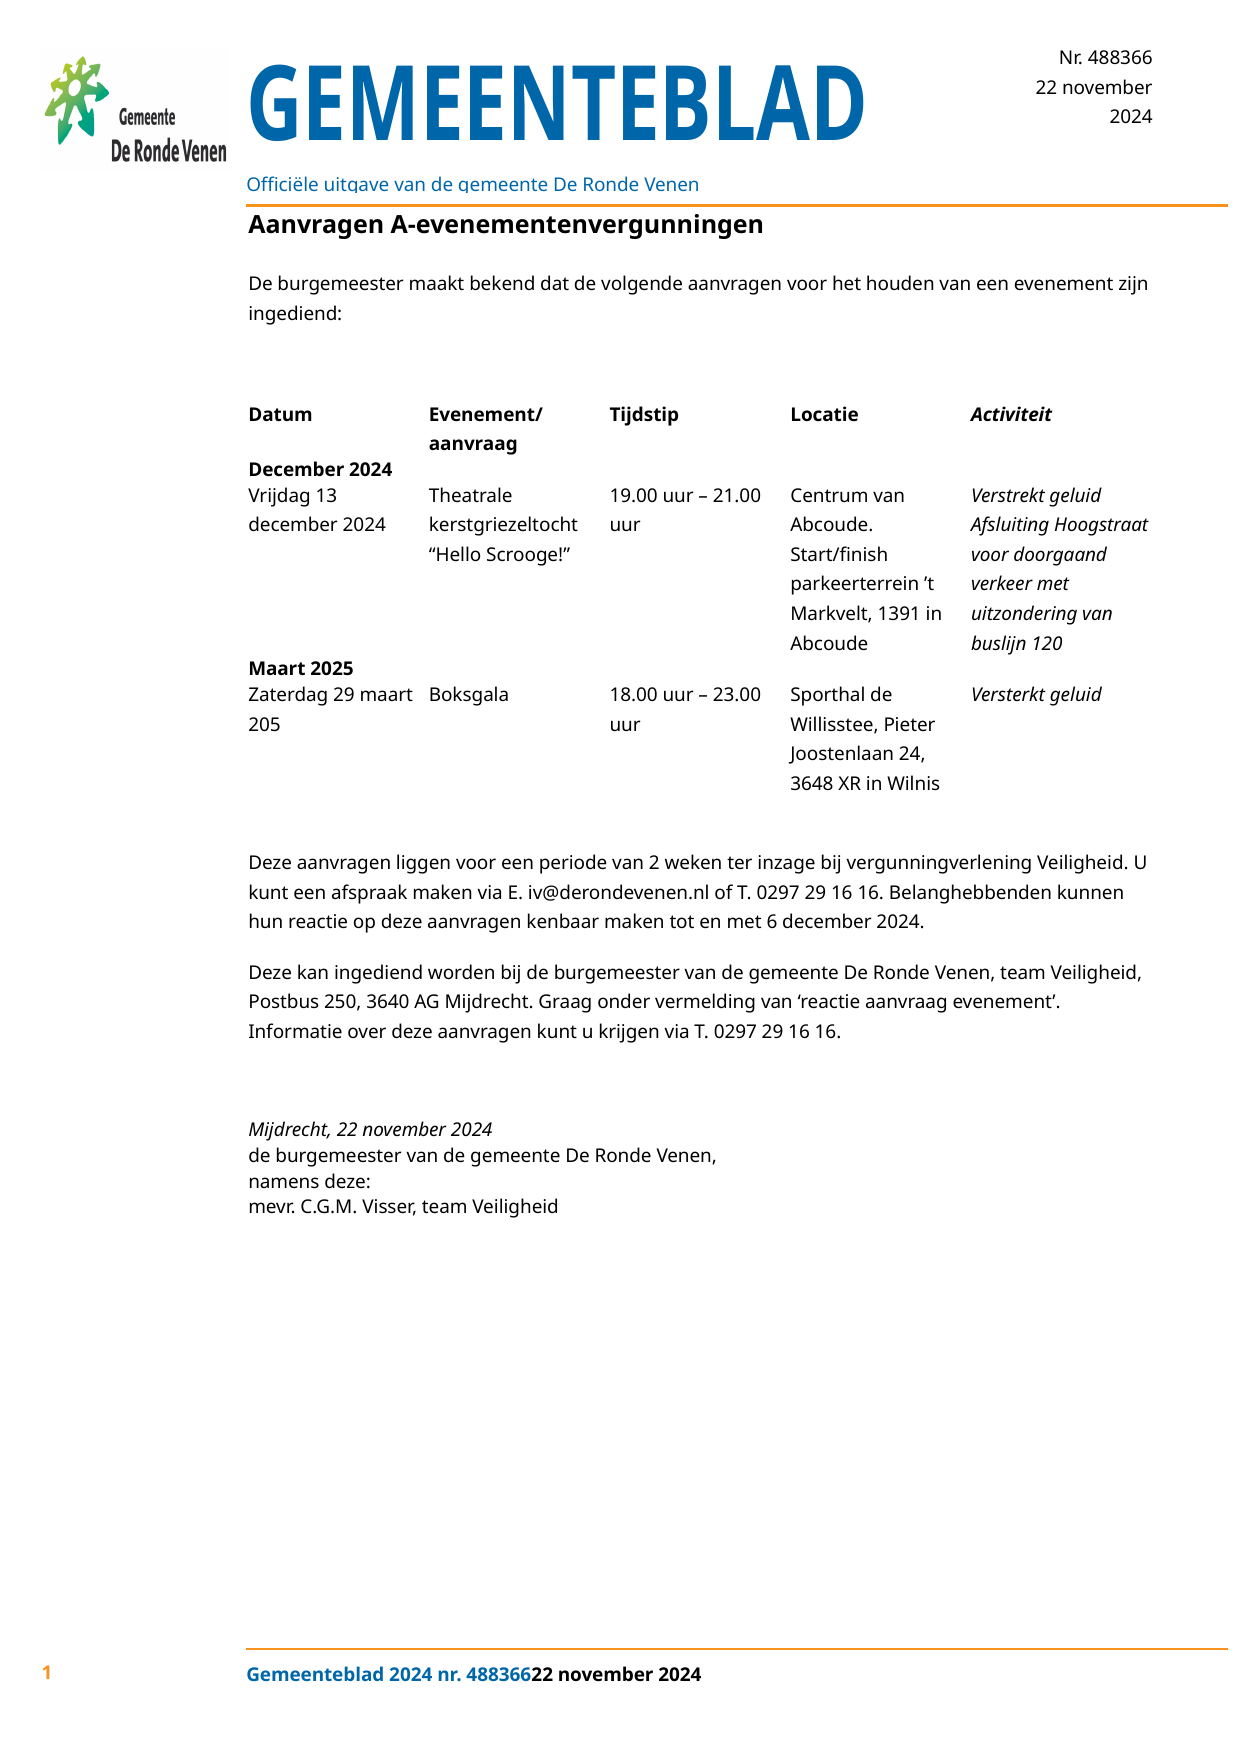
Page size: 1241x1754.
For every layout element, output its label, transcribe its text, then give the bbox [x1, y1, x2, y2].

text de burgemeester van de gemeente De Ronde Venen, [248, 1142, 1152, 1168]
table_header Activiteit [971, 401, 1152, 456]
table_cell Vrijdag 13 december 2024 [248, 482, 429, 656]
table_cell 19.00 uur – 21.00 uur [609, 482, 790, 656]
table_cell [609, 456, 790, 482]
table_cell [971, 656, 1152, 681]
table_cell [971, 456, 1152, 482]
table_cell Verstrekt geluid Afsluiting Hoogstraat voor doorgaand verkeer met uitzondering van buslijn 120 [971, 482, 1152, 656]
table_cell [609, 656, 790, 681]
table_cell Boksgala [429, 681, 609, 796]
table_cell Theatrale kerstgriezeltocht “Hello Scrooge!” [429, 482, 609, 656]
table_cell 18.00 uur – 23.00 uur [609, 681, 790, 796]
table_cell [429, 456, 609, 482]
table_header Evenement/aanvraag [429, 401, 609, 456]
table_cell [790, 456, 971, 482]
text mevr. C.G.M. Visser, team Veiligheid [248, 1193, 1152, 1219]
text namens deze: [248, 1168, 1152, 1193]
table_cell Versterkt geluid [971, 681, 1152, 796]
text De burgemeester maakt bekend dat de volgende aanvragen voor het houden van een evenement zijn ingediend: [248, 270, 1152, 326]
table_header Tijdstip [609, 401, 790, 456]
text Mijdrecht, 22 november 2024 [248, 1116, 1152, 1142]
table_cell Zaterdag 29 maart 205 [248, 681, 429, 796]
table_cell [429, 656, 609, 681]
table_cell December 2024 [248, 456, 429, 482]
table_cell Sporthal de Willisstee, Pieter Joostenlaan 24, 3648 XR in Wilnis [790, 681, 971, 796]
table_cell [790, 656, 971, 681]
table_cell Centrum van Abcoude. Start/finish parkeerterrein ’t Markvelt, 1391 in Abcoude [790, 482, 971, 656]
table_header Datum [248, 401, 429, 456]
table_cell Maart 2025 [248, 656, 429, 681]
picture [41, 47, 231, 172]
text Deze kan ingediend worden bij de burgemeester van de gemeente De Ronde Venen, team Veiligheid, Postbus 250, 3640 AG Mijdrecht. Graag onder vermelding van ‘reactie aanvraag evenement’. Informatie over deze aanvragen kunt u krijgen via T. 0297 29 16 16. [248, 959, 1152, 1044]
table_header Locatie [790, 401, 971, 456]
text Aanvragen A-evenementenvergunningen [248, 207, 1152, 241]
text Deze aanvragen liggen voor een periode van 2 weken ter inzage bij vergunningverlening Veiligheid. U kunt een afspraak maken via E. iv@derondevenen.nl of T. 0297 29 16 16. Belanghebbenden kunnen hun reactie op deze aanvragen kenbaar maken tot en met 6 december 2024. [248, 849, 1152, 934]
